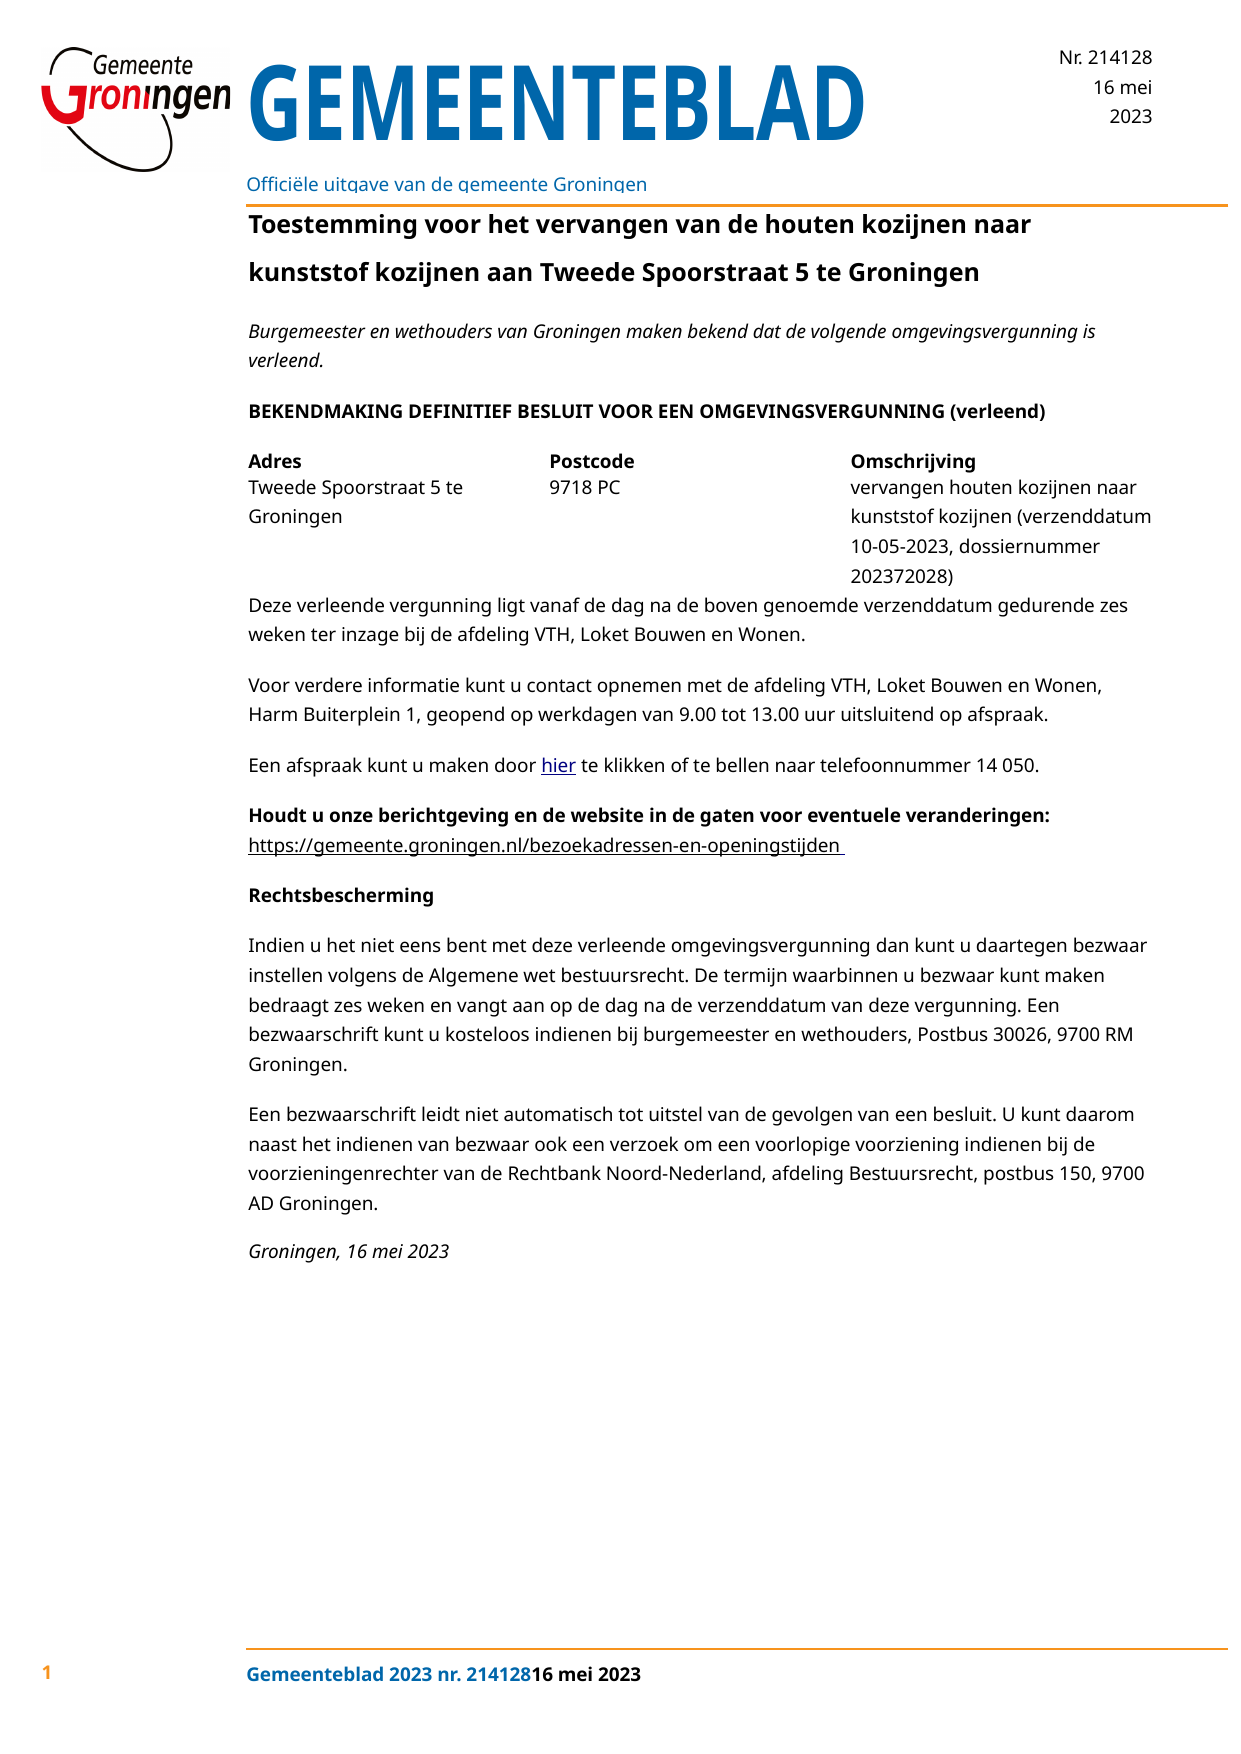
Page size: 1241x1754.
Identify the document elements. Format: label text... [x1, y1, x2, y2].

text Een afspraak kunt u maken door hier te klikken of te bellen naar telefoonnummer 14 050. [248, 752, 1152, 778]
table_header Postcode [549, 449, 850, 474]
text Burgemeester en wethouders van Groningen maken bekend dat de volgende omgevingsvergunning is verleend. [248, 318, 1152, 373]
text Voor verdere informatie kunt u contact opnemen met de afdeling VTH, Loket Bouwen en Wonen, Harm Buiterplein 1, geopend op werkdagen van 9.00 tot 13.00 uur uitsluitend op afspraak. [248, 672, 1152, 727]
table_header Omschrijving [850, 449, 1152, 474]
table_cell 9718 PC [549, 474, 850, 589]
text Groningen, 16 mei 2023 [248, 1238, 1152, 1264]
text BEKENDMAKING DEFINITIEF BESLUIT VOOR EEN OMGEVINGSVERGUNNING (verleend) [248, 398, 1152, 424]
table_cell Tweede Spoorstraat 5 te Groningen [248, 474, 549, 589]
table_cell vervangen houten kozijnen naar kunststof kozijnen (verzenddatum 10-05-2023, dossiernummer 202372028) [850, 474, 1152, 589]
text Toestemming voor het vervangen van de houten kozijnen naar kunststof kozijnen aan Tweede Spoorstraat 5 te Groningen [248, 207, 1152, 288]
text Deze verleende vergunning ligt vanaf de dag na de boven genoemde verzenddatum gedurende zes weken ter inzage bij de afdeling VTH, Loket Bouwen en Wonen. [248, 592, 1152, 647]
text Indien u het niet eens bent met deze verleende omgevingsvergunning dan kunt u daartegen bezwaar instellen volgens de Algemene wet bestuursrecht. De termijn waarbinnen u bezwaar kunt maken bedraagt zes weken en vangt aan op de dag na de verzenddatum van deze vergunning. Een bezwaarschrift kunt u kosteloos indienen bij burgemeester en wethouders, Postbus 30026, 9700 RM Groningen. [248, 933, 1152, 1077]
text Een bezwaarschrift leidt niet automatisch tot uitstel van de gevolgen van een besluit. U kunt daarom naast het indienen van bezwaar ook een verzoek om een voorlopige voorziening indienen bij de voorzieningenrechter van de Rechtbank Noord-Nederland, afdeling Bestuursrecht, postbus 150, 9700 AD Groningen. [248, 1101, 1152, 1216]
picture [41, 47, 231, 172]
text Rechtsbescherming [248, 882, 1152, 908]
text Houdt u onze berichtgeving en de website in de gaten voor eventuele veranderingen: https://gemeente.groningen.nl/bezoekadressen-en-openingstijden [248, 802, 1152, 858]
table_header Adres [248, 449, 549, 474]
